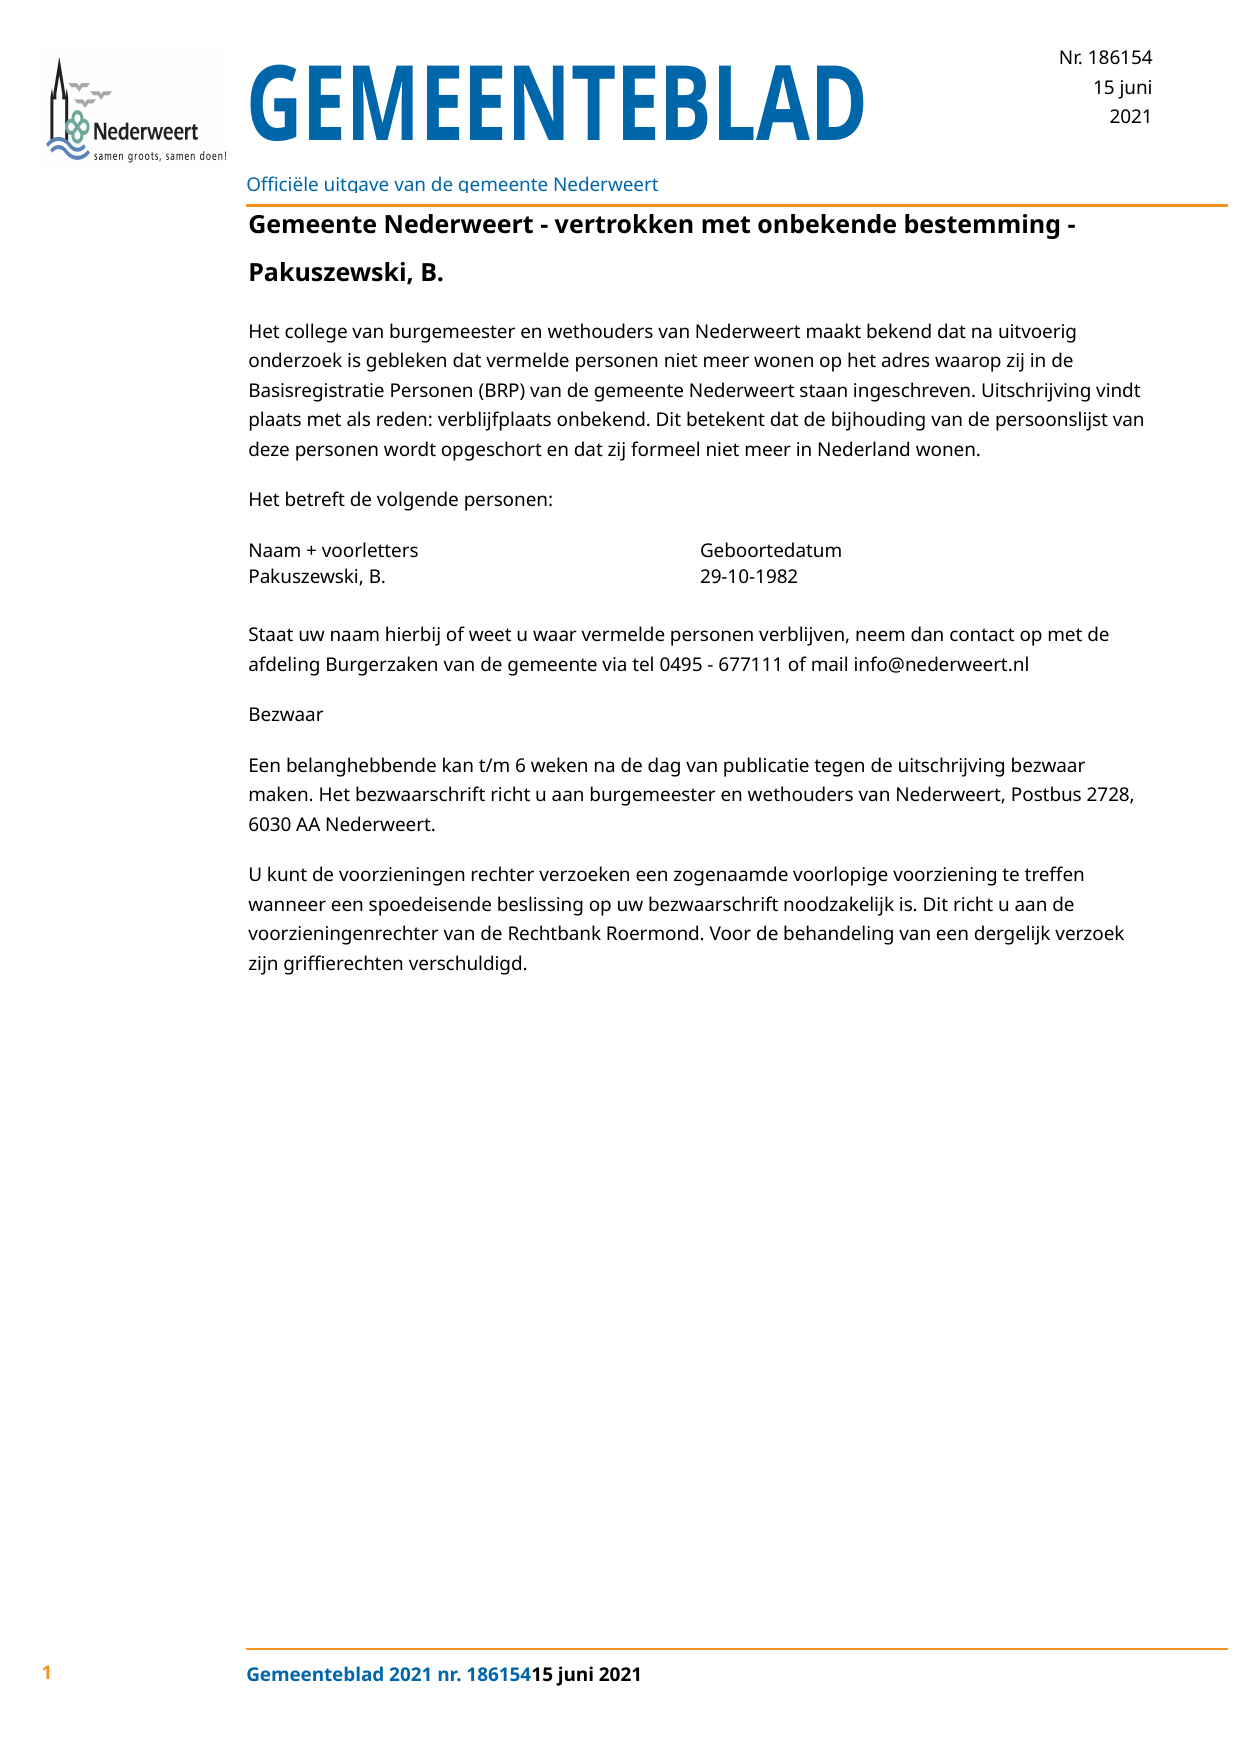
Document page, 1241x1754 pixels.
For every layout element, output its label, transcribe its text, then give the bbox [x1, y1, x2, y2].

text Bezwaar [248, 701, 1152, 727]
text Staat uw naam hierbij of weet u waar vermelde personen verblijven, neem dan contact op met de afdeling Burgerzaken van de gemeente via tel 0495 - 677111 of mail info@nederweert.nl [248, 621, 1152, 677]
text Gemeente Nederweert - vertrokken met onbekende bestemming - Pakuszewski, B. [248, 207, 1152, 288]
table_header Geboortedatum [700, 537, 1152, 563]
text Het betreft de volgende personen: [248, 487, 1152, 512]
picture [41, 47, 231, 172]
text Een belanghebbende kan t/m 6 weken na de dag van publicatie tegen de uitschrijving bezwaar maken. Het bezwaarschrift richt u aan burgemeester en wethouders van Nederweert, Postbus 2728, 6030 AA Nederweert. [248, 752, 1152, 837]
text Het college van burgemeester en wethouders van Nederweert maakt bekend dat na uitvoerig onderzoek is gebleken dat vermelde personen niet meer wonen op het adres waarop zij in de Basisregistratie Personen (BRP) van de gemeente Nederweert staan ingeschreven. Uitschrijving vindt plaats met als reden: verblijfplaats onbekend. Dit betekent dat de bijhouding van de persoonslijst van deze personen wordt opgeschort en dat zij formeel niet meer in Nederland wonen. [248, 318, 1152, 462]
table_cell Pakuszewski, B. [248, 563, 700, 618]
table_header Naam + voorletters [248, 537, 700, 563]
text U kunt de voorzieningen rechter verzoeken een zogenaamde voorlopige voorziening te treffen wanneer een spoedeisende beslissing op uw bezwaarschrift noodzakelijk is. Dit richt u aan de voorzieningenrechter van de Rechtbank Roermond. Voor de behandeling van een dergelijk verzoek zijn griffierechten verschuldigd. [248, 861, 1152, 976]
table_cell 29-10-1982 [700, 563, 1152, 618]
